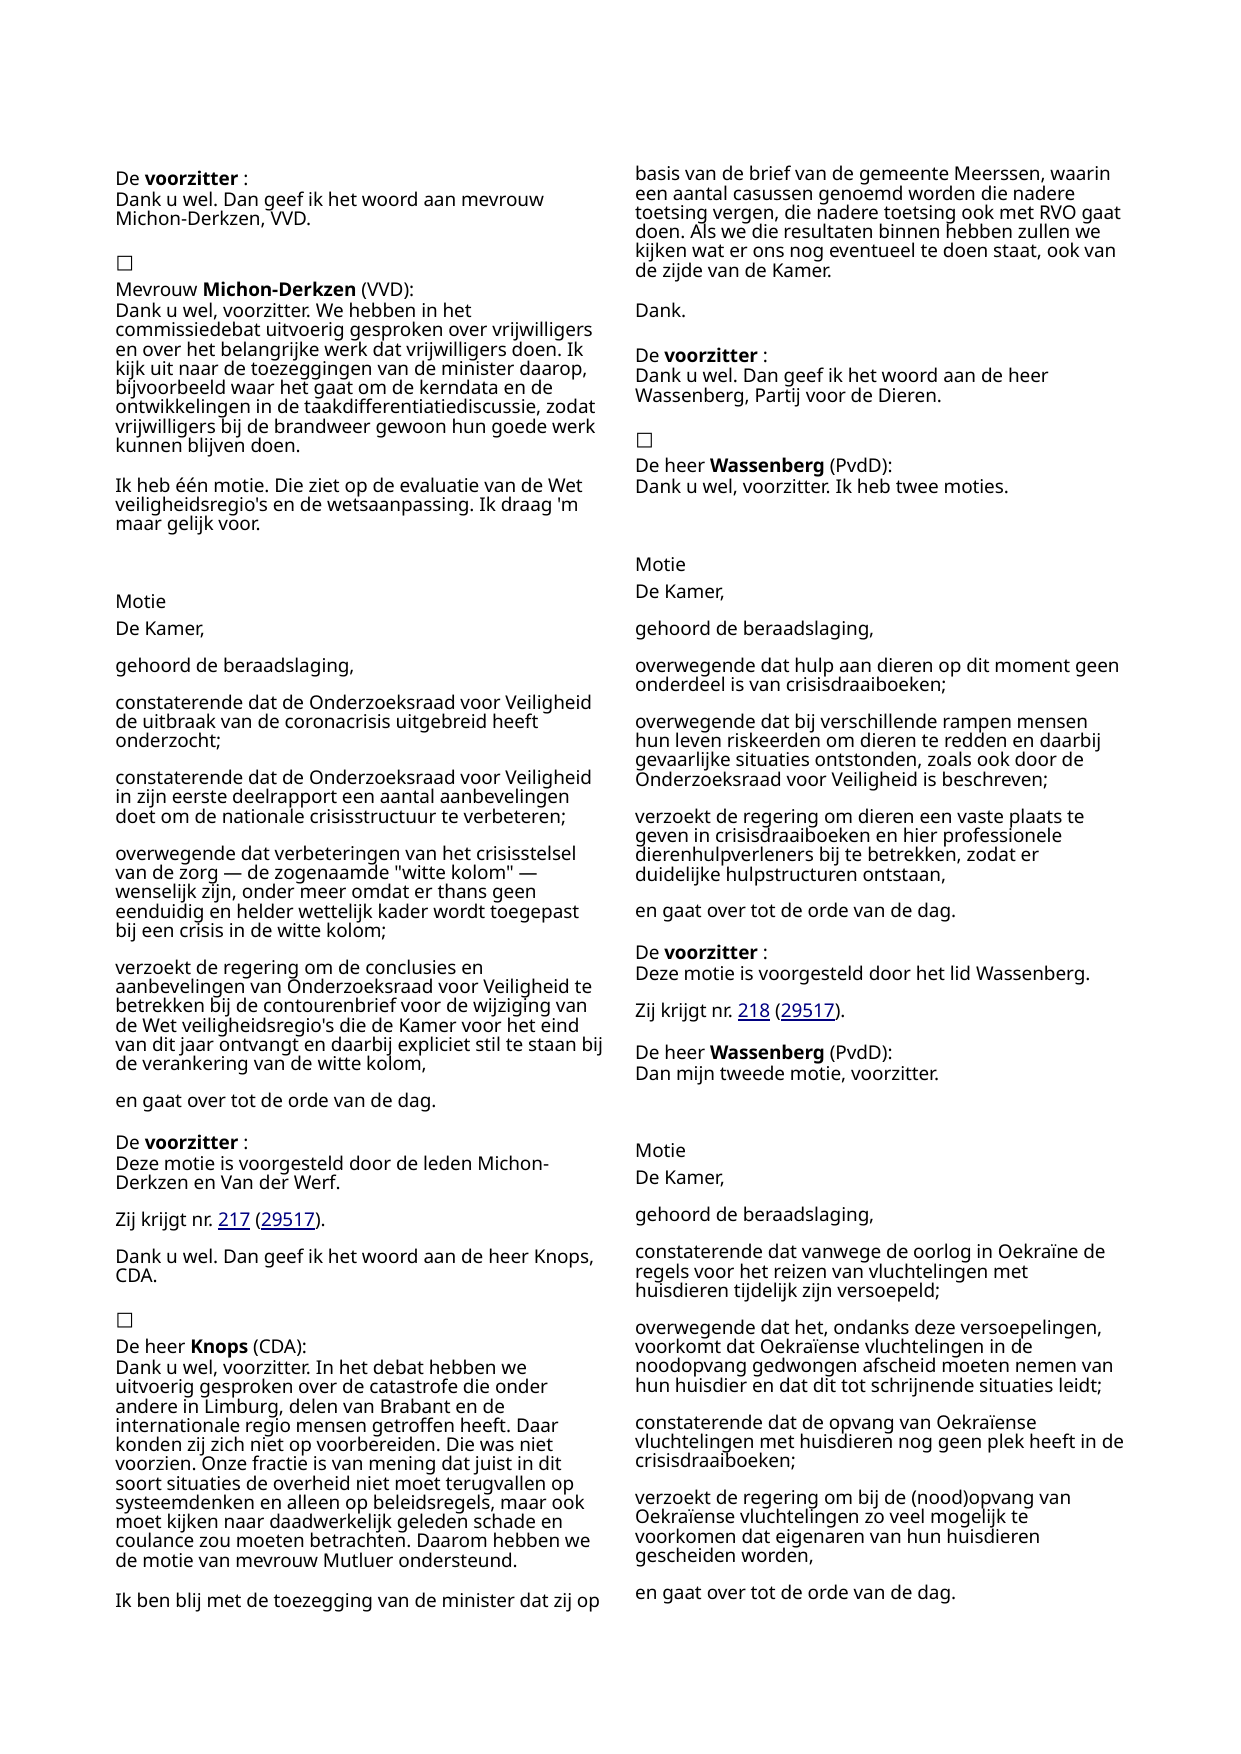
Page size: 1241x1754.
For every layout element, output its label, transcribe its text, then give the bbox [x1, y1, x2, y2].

text Dank u wel. Dan geef ik het woord aan mevrouw Michon-Derkzen, VVD. [115, 191, 605, 230]
text Motie [635, 1138, 1125, 1163]
text overwegende dat hulp aan dieren op dit moment geen onderdeel is van crisisdraaiboeken; [635, 657, 1125, 695]
text De Kamer, [635, 1169, 1125, 1189]
text De voorzitter : [635, 939, 1125, 965]
text De voorzitter : [635, 342, 1125, 367]
text overwegende dat verbeteringen van het crisisstelsel van de zorg — de zogenaamde "witte kolom" — wenselijk zijn, onder meer omdat er thans geen eenduidig en helder wettelijk kader wordt toegepast bij een crisis in de witte kolom; [115, 845, 605, 941]
text ⬜ [115, 251, 605, 276]
text De voorzitter : [115, 1129, 605, 1155]
text gehoord de beraadslaging, [115, 657, 605, 676]
text Motie [115, 588, 605, 614]
text Motie [635, 551, 1125, 577]
text De Kamer, [115, 620, 605, 639]
text De heer Wassenberg (PvdD): [635, 1039, 1125, 1065]
text ⬜ [635, 427, 1125, 453]
text Ik ben blij met de toezegging van de minister dat zij op [115, 1592, 605, 1611]
text basis van de brief van de gemeente Meerssen, waarin een aantal casussen genoemd worden die nadere toetsing vergen, die nadere toetsing ook met RVO gaat doen. Als we die resultaten binnen hebben zullen we kijken wat er ons nog eventueel te doen staat, ook van de zijde van de Kamer. [635, 165, 1125, 281]
text verzoekt de regering om de conclusies en aanbevelingen van Onderzoeksraad voor Veiligheid te betrekken bij de contourenbrief voor de wijziging van de Wet veiligheidsregio's die de Kamer voor het eind van dit jaar ontvangt en daarbij expliciet stil te staan bij de verankering van de witte kolom, [115, 959, 605, 1074]
text constaterende dat de Onderzoeksraad voor Veiligheid de uitbraak van de coronacrisis uitgebreid heeft onderzocht; [115, 694, 605, 752]
text en gaat over tot de orde van de dag. [635, 902, 1125, 922]
text De voorzitter : [115, 165, 605, 191]
text Dank u wel, voorzitter. In het debat hebben we uitvoerig gesproken over de catastrofe die onder andere in Limburg, delen van Brabant en de internationale regio mensen getroffen heeft. Daar konden zij zich niet op voorbereiden. Die was niet voorzien. Onze fractie is van mening dat juist in dit soort situaties de overheid niet moet terugvallen op systeemdenken en alleen op beleidsregels, maar ook moet kijken naar daadwerkelijk geleden schade en coulance zou moeten betrachten. Daarom hebben we de motie van mevrouw Mutluer ondersteund. [115, 1359, 605, 1571]
text Dan mijn tweede motie, voorzitter. [635, 1065, 1125, 1084]
text Dank u wel, voorzitter. Ik heb twee moties. [635, 478, 1125, 498]
text ⬜ [115, 1308, 605, 1333]
text Ik heb één motie. Die ziet op de evaluatie van de Wet veiligheidsregio's en de wetsaanpassing. Ik draag 'm maar gelijk voor. [115, 477, 605, 535]
text De Kamer, [635, 583, 1125, 602]
text constaterende dat vanwege de oorlog in Oekraïne de regels voor het reizen van vluchtelingen met huisdieren tijdelijk zijn versoepeld; [635, 1243, 1125, 1301]
text gehoord de beraadslaging, [635, 1206, 1125, 1226]
text verzoekt de regering om dieren een vaste plaats te geven in crisisdraaiboeken en hier professionele dierenhulpverleners bij te betrekken, zodat er duidelijke hulpstructuren ontstaan, [635, 808, 1125, 885]
text Dank u wel, voorzitter. We hebben in het commissiedebat uitvoerig gesproken over vrijwilligers en over het belangrijke werk dat vrijwilligers doen. Ik kijk uit naar de toezeggingen van de minister daarop, bijvoorbeeld waar het gaat om de kerndata en de ontwikkelingen in de taakdifferentiatiediscussie, zodat vrijwilligers bij de brandweer gewoon hun goede werk kunnen blijven doen. [115, 302, 605, 456]
text verzoekt de regering om bij de (nood)opvang van Oekraïense vluchtelingen zo veel mogelijk te voorkomen dat eigenaren van hun huisdieren gescheiden worden, [635, 1489, 1125, 1566]
text Mevrouw Michon-Derkzen (VVD): [115, 276, 605, 302]
text en gaat over tot de orde van de dag. [635, 1584, 1125, 1603]
text constaterende dat de opvang van Oekraïense vluchtelingen met huisdieren nog geen plek heeft in de crisisdraaiboeken; [635, 1414, 1125, 1471]
text Dank. [635, 302, 1125, 321]
text overwegende dat het, ondanks deze versoepelingen, voorkomt dat Oekraïense vluchtelingen in de noodopvang gedwongen afscheid moeten nemen van hun huisdier en dat dit tot schrijnende situaties leidt; [635, 1319, 1125, 1396]
text Deze motie is voorgesteld door het lid Wassenberg. [635, 965, 1125, 984]
text en gaat over tot de orde van de dag. [115, 1092, 605, 1111]
text De heer Knops (CDA): [115, 1333, 605, 1359]
text De heer Wassenberg (PvdD): [635, 453, 1125, 478]
text Zij krijgt nr. 218 (29517). [635, 1002, 1125, 1021]
text gehoord de beraadslaging, [635, 620, 1125, 639]
text constaterende dat de Onderzoeksraad voor Veiligheid in zijn eerste deelrapport een aantal aanbevelingen doet om de nationale crisisstructuur te verbeteren; [115, 769, 605, 827]
text Deze motie is voorgesteld door de leden Michon-Derkzen en Van der Werf. [115, 1155, 605, 1193]
text overwegende dat bij verschillende rampen mensen hun leven riskeerden om dieren te redden en daarbij gevaarlijke situaties ontstonden, zoals ook door de Onderzoeksraad voor Veiligheid is beschreven; [635, 713, 1125, 790]
text Zij krijgt nr. 217 (29517). [115, 1211, 605, 1230]
text Dank u wel. Dan geef ik het woord aan de heer Wassenberg, Partij voor de Dieren. [635, 367, 1125, 406]
text Dank u wel. Dan geef ik het woord aan de heer Knops, CDA. [115, 1248, 605, 1287]
